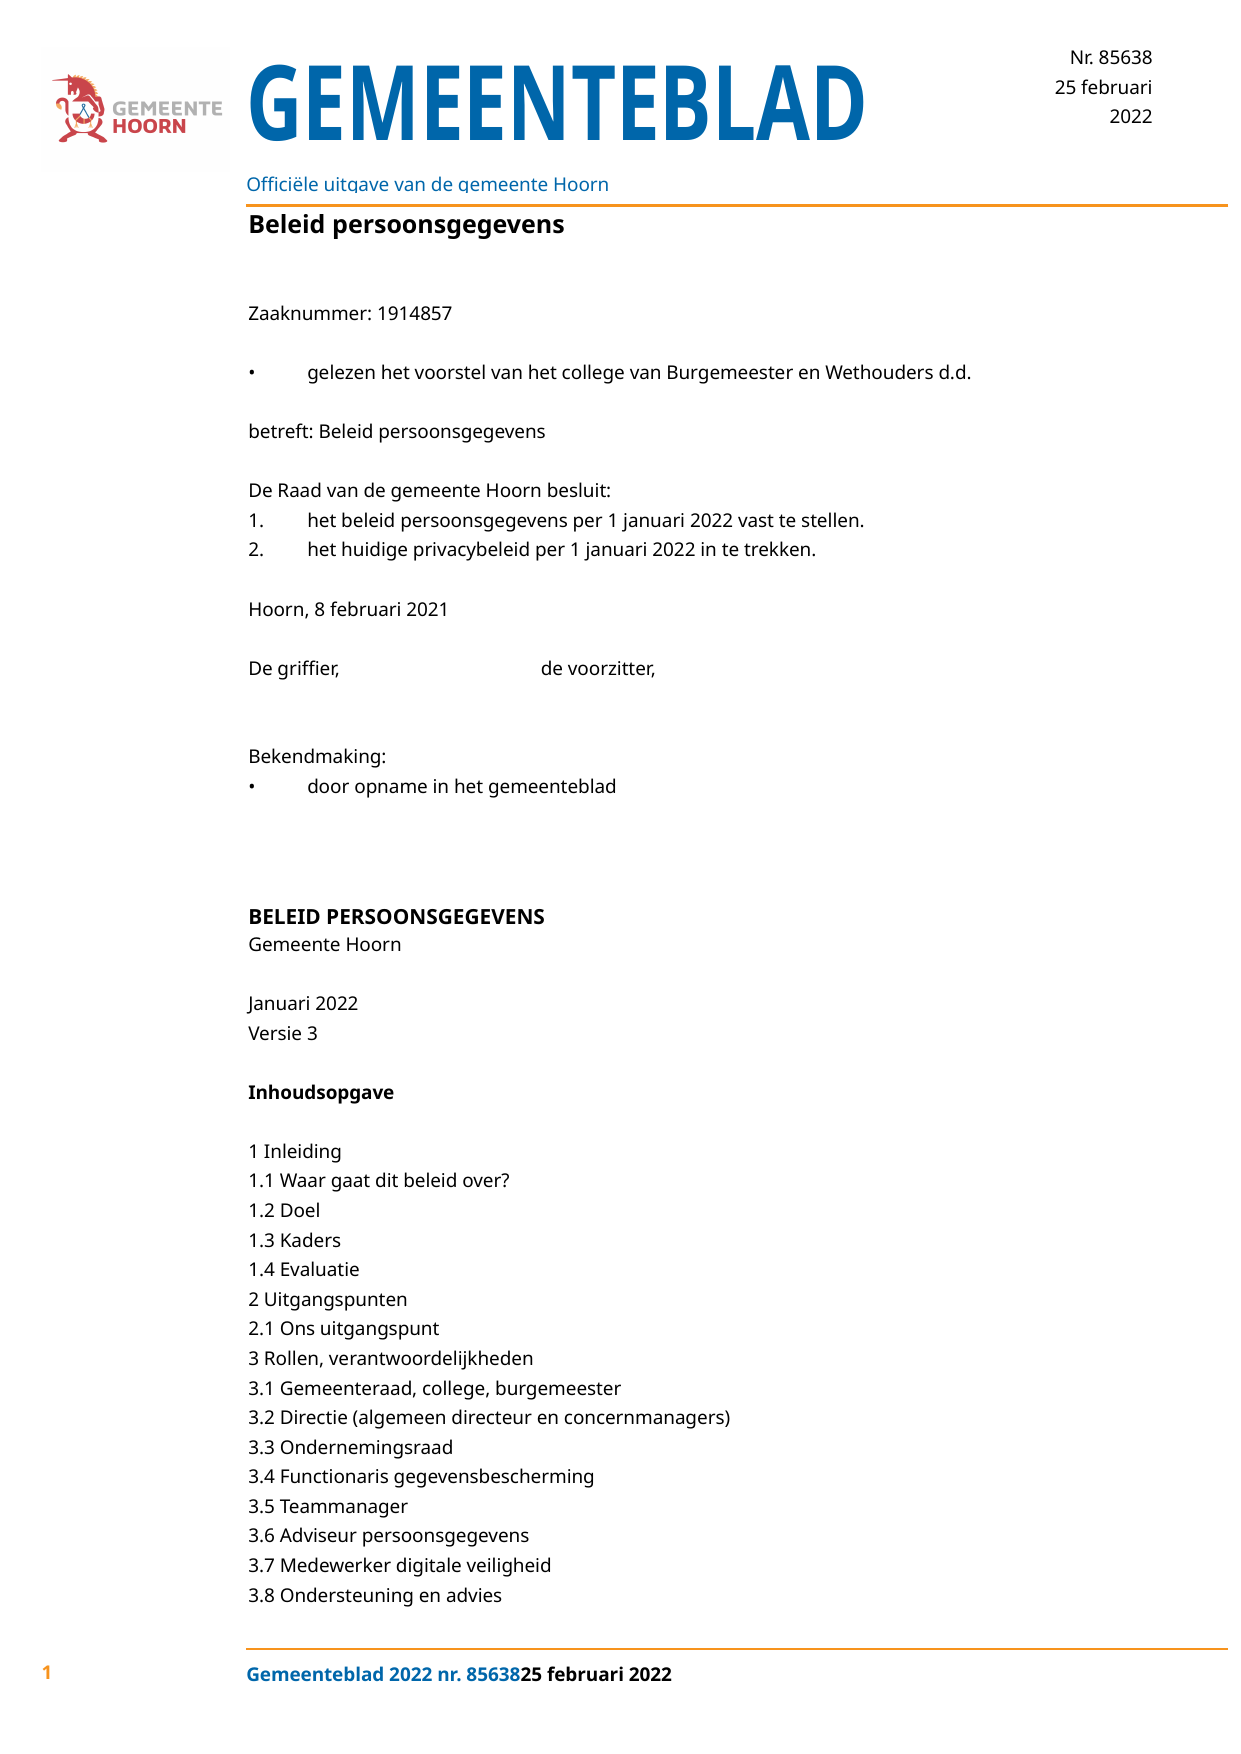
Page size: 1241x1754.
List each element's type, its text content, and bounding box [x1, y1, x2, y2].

text Inhoudsopgave [248, 1079, 1152, 1104]
text betreft: Beleid persoonsgegevens [248, 418, 1152, 444]
text 2.1 Ons uitgangspunt [248, 1316, 1152, 1341]
text 3.6 Adviseur persoonsgegevens [248, 1523, 1152, 1548]
text 1 Inleiding [248, 1138, 1152, 1164]
text 1.1 Waar gaat dit beleid over? [248, 1168, 1152, 1193]
text Versie 3 [248, 1020, 1152, 1045]
text Bekendmaking: [248, 744, 1152, 769]
list het huidige privacybeleid per 1 januari 2022 in te trekken. [248, 537, 1152, 562]
list door opname in het gemeenteblad [248, 773, 1152, 799]
text BELEID PERSOONSGEGEVENS [248, 902, 1152, 931]
text 3.1 Gemeenteraad, college, burgemeester [248, 1375, 1152, 1400]
text 3.2 Directie (algemeen directeur en concernmanagers) [248, 1404, 1152, 1430]
list gelezen het voorstel van het college van Burgemeester en Wethouders d.d. [248, 359, 1152, 385]
text De Raad van de gemeente Hoorn besluit: [248, 477, 1152, 503]
text 1.4 Evaluatie [248, 1256, 1152, 1282]
text 2 Uitgangspunten [248, 1286, 1152, 1312]
text Januari 2022 [248, 990, 1152, 1016]
text 3.7 Medewerker digitale veiligheid [248, 1552, 1152, 1578]
text 3.8 Ondersteuning en advies [248, 1582, 1152, 1607]
text Hoorn, 8 februari 2021 [248, 596, 1152, 621]
text Zaaknummer: 1914857 [248, 300, 1152, 326]
text 1.3 Kaders [248, 1227, 1152, 1252]
text Gemeente Hoorn [248, 931, 1152, 957]
text 3.5 Teammanager [248, 1493, 1152, 1519]
text 3.4 Functionaris gegevensbescherming [248, 1463, 1152, 1489]
text 1.2 Doel [248, 1197, 1152, 1223]
picture [41, 47, 231, 172]
text De griffier, de voorzitter, [248, 655, 1152, 681]
text 3.3 Ondernemingsraad [248, 1434, 1152, 1459]
text 3 Rollen, verantwoordelijkheden [248, 1345, 1152, 1371]
list het beleid persoonsgegevens per 1 januari 2022 vast te stellen. [248, 507, 1152, 533]
text Beleid persoonsgegevens [248, 207, 1152, 241]
